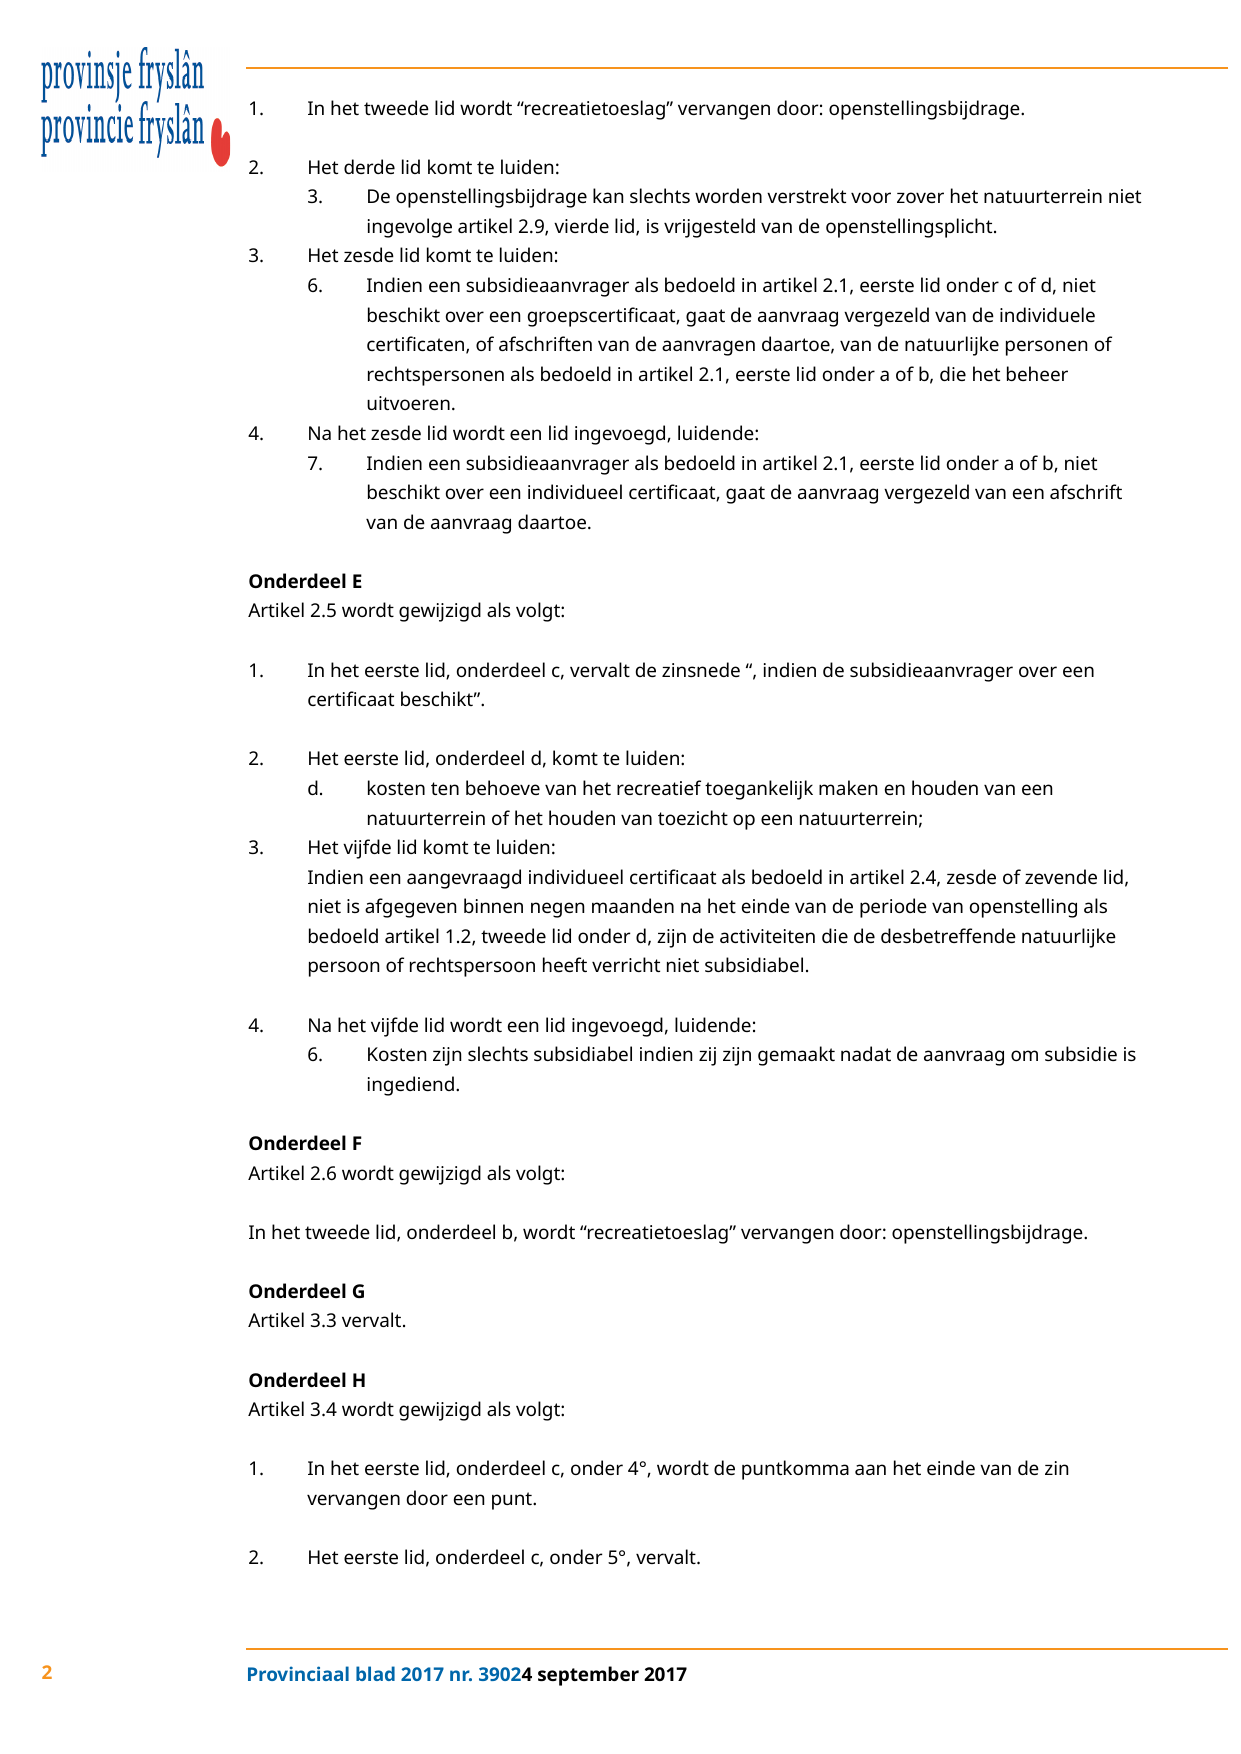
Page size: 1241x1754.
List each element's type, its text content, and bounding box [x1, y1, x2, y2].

list Het derde lid komt te luiden: [248, 154, 1152, 180]
list Indien een subsidieaanvrager als bedoeld in artikel 2.1, eerste lid onder c of d, niet beschikt over een groepscertificaat, gaat de aanvraag vergezeld van de individuele certificaten, of afschriften van de aanvragen daartoe, van de natuurlijke personen of rechtspersonen als bedoeld in artikel 2.1, eerste lid onder a of b, die het beheer uitvoeren. [307, 272, 1152, 416]
list Kosten zijn slechts subsidiabel indien zij zijn gemaakt nadat de aanvraag om subsidie is ingediend. [307, 1041, 1152, 1097]
text Onderdeel H [248, 1367, 1152, 1393]
list Het zesde lid komt te luiden: [248, 243, 1152, 268]
list Het eerste lid, onderdeel d, komt te luiden: [248, 746, 1152, 771]
list Het vijfde lid komt te luiden: [248, 834, 1152, 860]
list De openstellingsbijdrage kan slechts worden verstrekt voor zover het natuurterrein niet ingevolge artikel 2.9, vierde lid, is vrijgesteld van de openstellingsplicht. [307, 183, 1152, 239]
list kosten ten behoeve van het recreatief toegankelijk maken en houden van een natuurterrein of het houden van toezicht op een natuurterrein; [307, 775, 1152, 831]
list Na het zesde lid wordt een lid ingevoegd, luidende: [248, 420, 1152, 446]
text In het tweede lid, onderdeel b, wordt “recreatietoeslag” vervangen door: openstellingsbijdrage. [248, 1219, 1152, 1245]
list Het eerste lid, onderdeel c, onder 5°, vervalt. [248, 1544, 1152, 1570]
list In het eerste lid, onderdeel c, onder 4°, wordt de puntkomma aan het einde van de zin vervangen door een punt. [248, 1456, 1152, 1511]
text Onderdeel F [248, 1130, 1152, 1156]
text Onderdeel E [248, 568, 1152, 594]
list Na het vijfde lid wordt een lid ingevoegd, luidende: [248, 1012, 1152, 1038]
list Indien een aangevraagd individueel certificaat als bedoeld in artikel 2.4, zesde of zevende lid, niet is afgegeven binnen negen maanden na het einde van de periode van openstelling als bedoeld artikel 1.2, tweede lid onder d, zijn de activiteiten die de desbetreffende natuurlijke persoon of rechtspersoon heeft verricht niet subsidiabel. [248, 864, 1152, 978]
list In het eerste lid, onderdeel c, vervalt de zinsnede “, indien de subsidieaanvrager over een certificaat beschikt”. [248, 657, 1152, 712]
text Artikel 2.5 wordt gewijzigd als volgt: [248, 598, 1152, 623]
list Indien een subsidieaanvrager als bedoeld in artikel 2.1, eerste lid onder a of b, niet beschikt over een individueel certificaat, gaat de aanvraag vergezeld van een afschrift van de aanvraag daartoe. [307, 450, 1152, 535]
list In het tweede lid wordt “recreatietoeslag” vervangen door: openstellingsbijdrage. [248, 95, 1152, 121]
text Onderdeel G [248, 1278, 1152, 1304]
picture [41, 47, 231, 172]
text Artikel 3.3 vervalt. [248, 1308, 1152, 1333]
text Artikel 2.6 wordt gewijzigd als volgt: [248, 1160, 1152, 1186]
text Artikel 3.4 wordt gewijzigd als volgt: [248, 1396, 1152, 1422]
